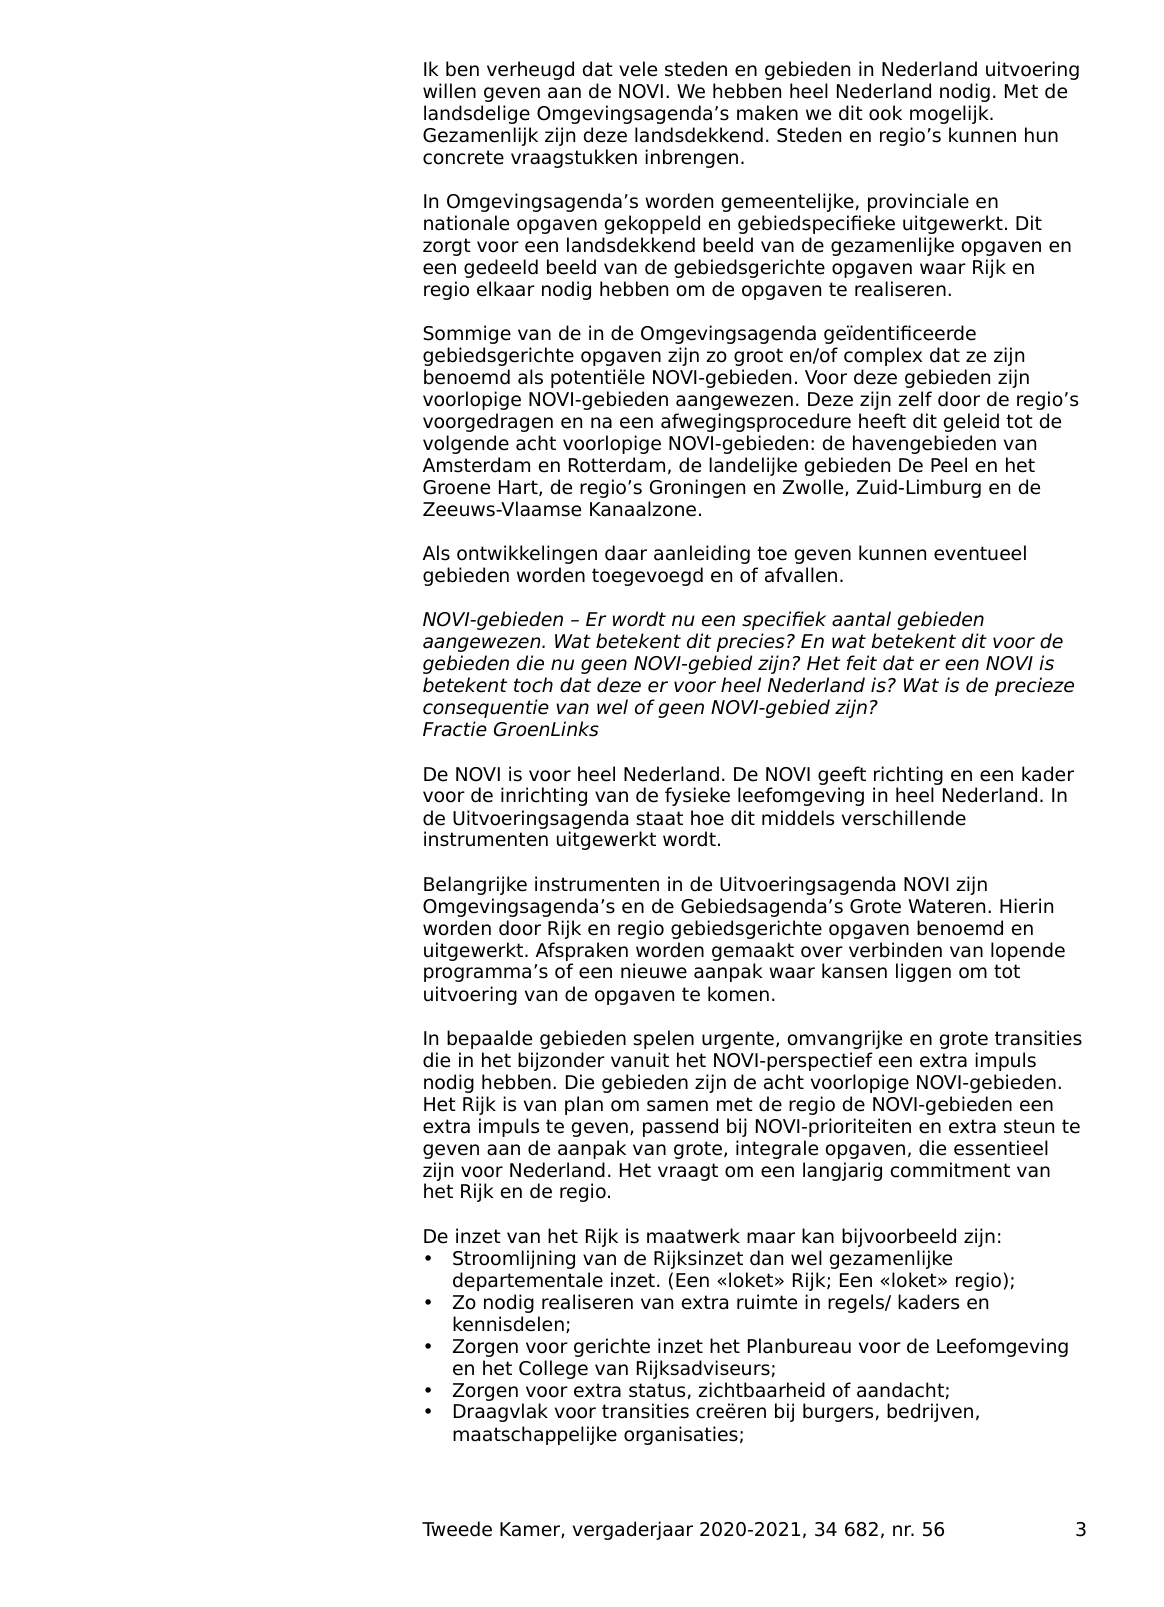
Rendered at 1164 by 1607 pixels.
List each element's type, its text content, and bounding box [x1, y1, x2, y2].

text • Zorgen voor gerichte inzet het Planbureau voor de Leefomgeving en het College van Rijksadviseurs; [422, 1336, 1087, 1379]
text NOVI-gebieden – Er wordt nu een specifiek aantal gebieden aangewezen. Wat betekent dit precies? En wat betekent dit voor de gebieden die nu geen NOVI-gebied zijn? Het feit dat er een NOVI is betekent toch dat deze er voor heel Nederland is? Wat is de precieze consequentie van wel of geen NOVI-gebied zijn? [422, 609, 1087, 719]
text De NOVI is voor heel Nederland. De NOVI geeft richting en een kader voor de inrichting van de fysieke leefomgeving in heel Nederland. In de Uitvoeringsagenda staat hoe dit middels verschillende instrumenten uitgewerkt wordt. [422, 763, 1087, 851]
text Sommige van de in de Omgevingsagenda geïdentificeerde gebiedsgerichte opgaven zijn zo groot en/of complex dat ze zijn benoemd als potentiële NOVI-gebieden. Voor deze gebieden zijn voorlopige NOVI-gebieden aangewezen. Deze zijn zelf door de regio’s voorgedragen en na een afwegingsprocedure heeft dit geleid tot de volgende acht voorlopige NOVI-gebieden: de havengebieden van Amsterdam en Rotterdam, de landelijke gebieden De Peel en het Groene Hart, de regio’s Groningen en Zwolle, Zuid-Limburg en de Zeeuws-Vlaamse Kanaalzone. [422, 323, 1087, 521]
text • Draagvlak voor transities creëren bij burgers, bedrijven, maatschappelijke organisaties; [422, 1401, 1087, 1445]
text Belangrijke instrumenten in de Uitvoeringsagenda NOVI zijn Omgevingsagenda’s en de Gebiedsagenda’s Grote Wateren. Hierin worden door Rijk en regio gebiedsgerichte opgaven benoemd en uitgewerkt. Afspraken worden gemaakt over verbinden van lopende programma’s of een nieuwe aanpak waar kansen liggen om tot uitvoering van de opgaven te komen. [422, 873, 1087, 1005]
text Als ontwikkelingen daar aanleiding toe geven kunnen eventueel gebieden worden toegevoegd en of afvallen. [422, 543, 1087, 587]
text • Zo nodig realiseren van extra ruimte in regels/ kaders en kennisdelen; [422, 1292, 1087, 1336]
text Fractie GroenLinks [422, 719, 1087, 741]
text De inzet van het Rijk is maatwerk maar kan bijvoorbeeld zijn: [422, 1226, 1087, 1248]
text • Stroomlijning van de Rijksinzet dan wel gezamenlijke departementale inzet. (Een «loket» Rijk; Een «loket» regio); [422, 1248, 1087, 1292]
text • Zorgen voor extra status, zichtbaarheid of aandacht; [422, 1379, 1087, 1401]
text Ik ben verheugd dat vele steden en gebieden in Nederland uitvoering willen geven aan de NOVI. We hebben heel Nederland nodig. Met de landsdelige Omgevingsagenda’s maken we dit ook mogelijk. Gezamenlijk zijn deze landsdekkend. Steden en regio’s kunnen hun concrete vraagstukken inbrengen. [422, 59, 1087, 169]
text In Omgevingsagenda’s worden gemeentelijke, provinciale en nationale opgaven gekoppeld en gebiedspecifieke uitgewerkt. Dit zorgt voor een landsdekkend beeld van de gezamenlijke opgaven en een gedeeld beeld van de gebiedsgerichte opgaven waar Rijk en regio elkaar nodig hebben om de opgaven te realiseren. [422, 191, 1087, 301]
text In bepaalde gebieden spelen urgente, omvangrijke en grote transities die in het bijzonder vanuit het NOVI-perspectief een extra impuls nodig hebben. Die gebieden zijn de acht voorlopige NOVI-gebieden. Het Rijk is van plan om samen met de regio de NOVI-gebieden een extra impuls te geven, passend bij NOVI-prioriteiten en extra steun te geven aan de aanpak van grote, integrale opgaven, die essentieel zijn voor Nederland. Het vraagt om een langjarig commitment van het Rijk en de regio. [422, 1028, 1087, 1203]
